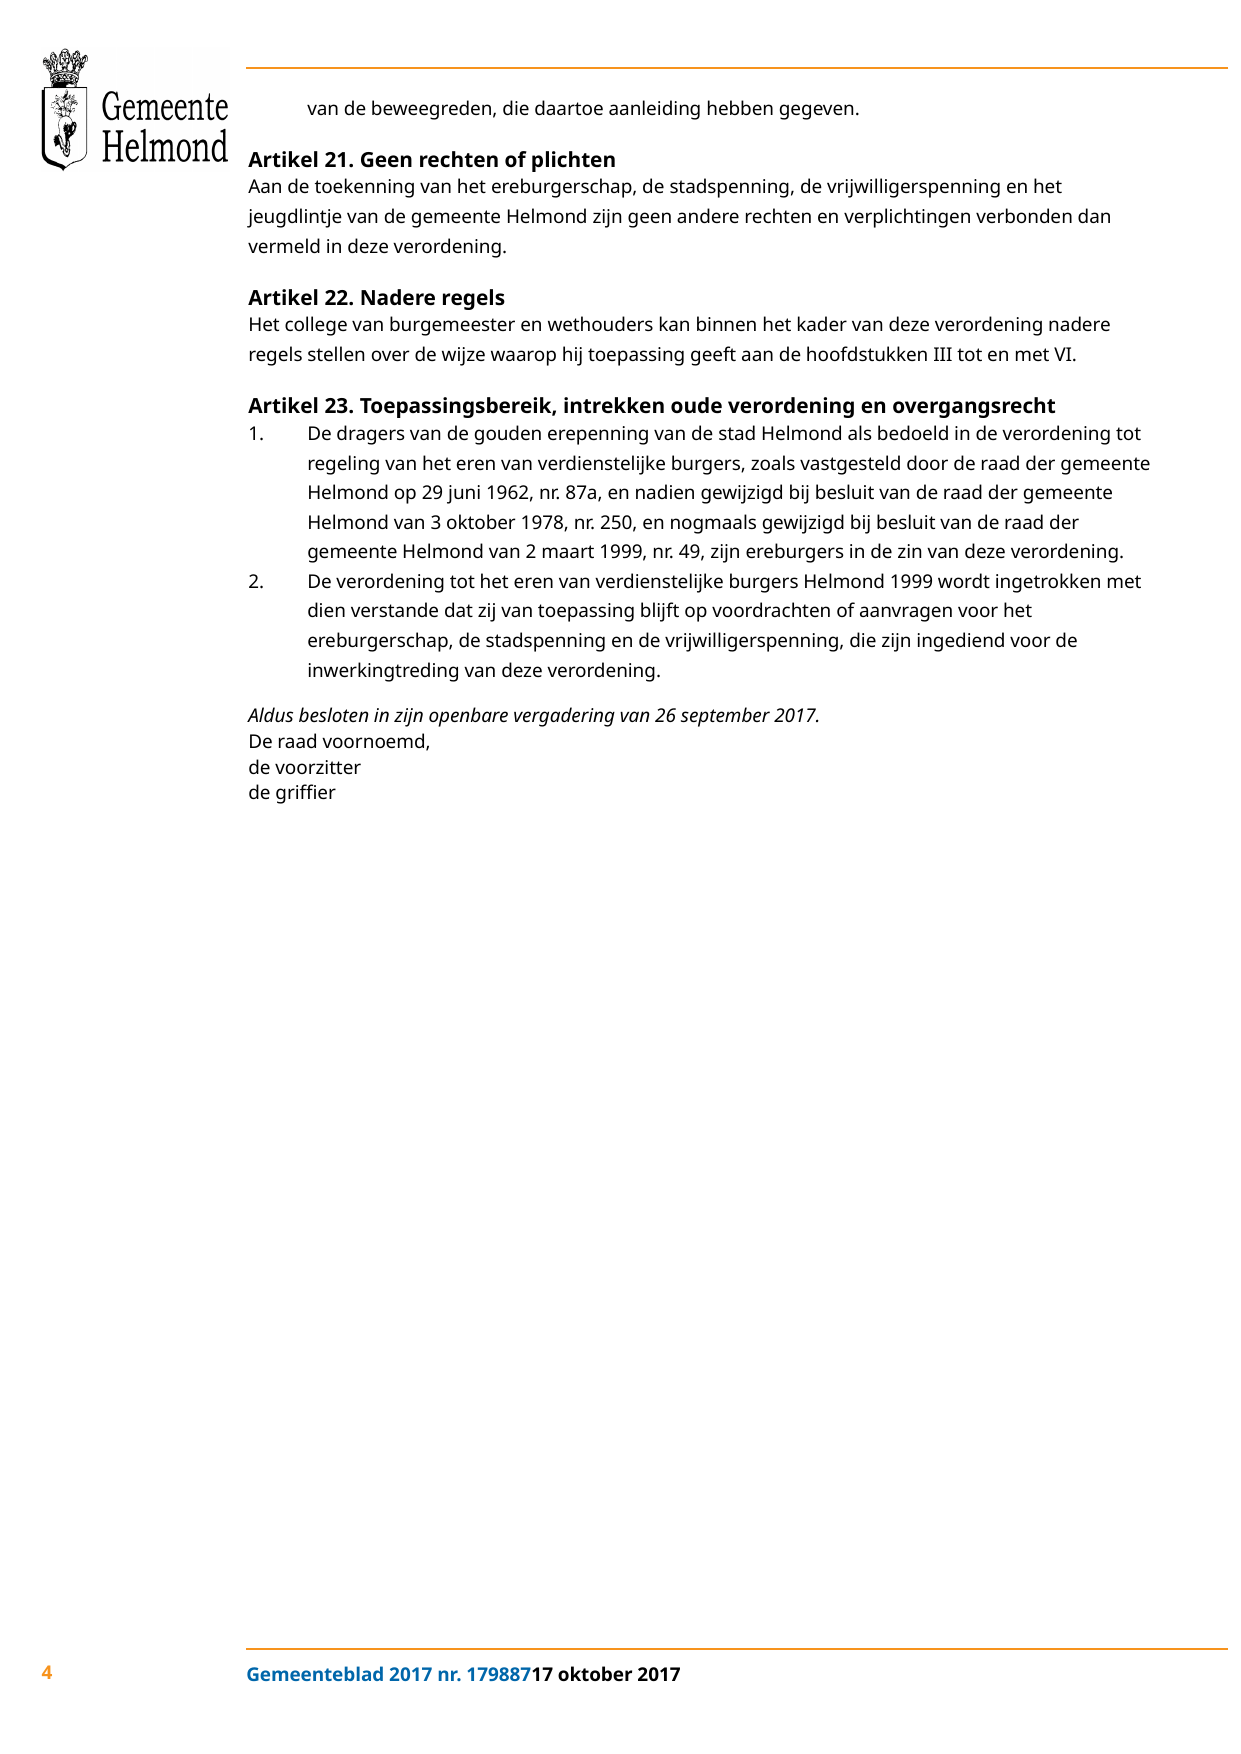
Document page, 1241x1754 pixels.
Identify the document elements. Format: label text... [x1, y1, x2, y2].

list De verordening tot het eren van verdienstelijke burgers Helmond 1999 wordt ingetrokken met dien verstande dat zij van toepassing blijft op voordrachten of aanvragen voor het ereburgerschap, de stadspenning en de vrijwilligerspenning, die zijn ingediend voor de inwerkingtreding van deze verordening. [248, 568, 1152, 682]
list De dragers van de gouden erepenning van de stad Helmond als bedoeld in de verordening tot regeling van het eren van verdienstelijke burgers, zoals vastgesteld door de raad der gemeente Helmond op 29 juni 1962, nr. 87a, en nadien gewijzigd bij besluit van de raad der gemeente Helmond van 3 oktober 1978, nr. 250, en nogmaals gewijzigd bij besluit van de raad der gemeente Helmond van 2 maart 1999, nr. 49, zijn ereburgers in de zin van deze verordening. [248, 420, 1152, 564]
text Artikel 21. Geen rechten of plichten [248, 145, 1152, 174]
text Het college van burgemeester en wethouders kan binnen het kader van deze verordening nadere regels stellen over de wijze waarop hij toepassing geeft aan de hoofdstukken III tot en met VI. [248, 312, 1152, 367]
text Aan de toekenning van het ereburgerschap, de stadspenning, de vrijwilligerspenning en het jeugdlintje van de gemeente Helmond zijn geen andere rechten en verplichtingen verbonden dan vermeld in deze verordening. [248, 174, 1152, 258]
text de voorzitter [248, 754, 1152, 779]
picture [41, 47, 231, 172]
text Artikel 23. Toepassingsbereik, intrekken oude verordening en overgangsrecht [248, 392, 1152, 420]
text Artikel 22. Nadere regels [248, 283, 1152, 312]
text de griffier [248, 779, 1152, 805]
text De raad voornoemd, [248, 728, 1152, 754]
text Aldus besloten in zijn openbare vergadering van 26 september 2017. [248, 702, 1152, 728]
list van de beweegreden, die daartoe aanleiding hebben gegeven. [248, 95, 1152, 121]
